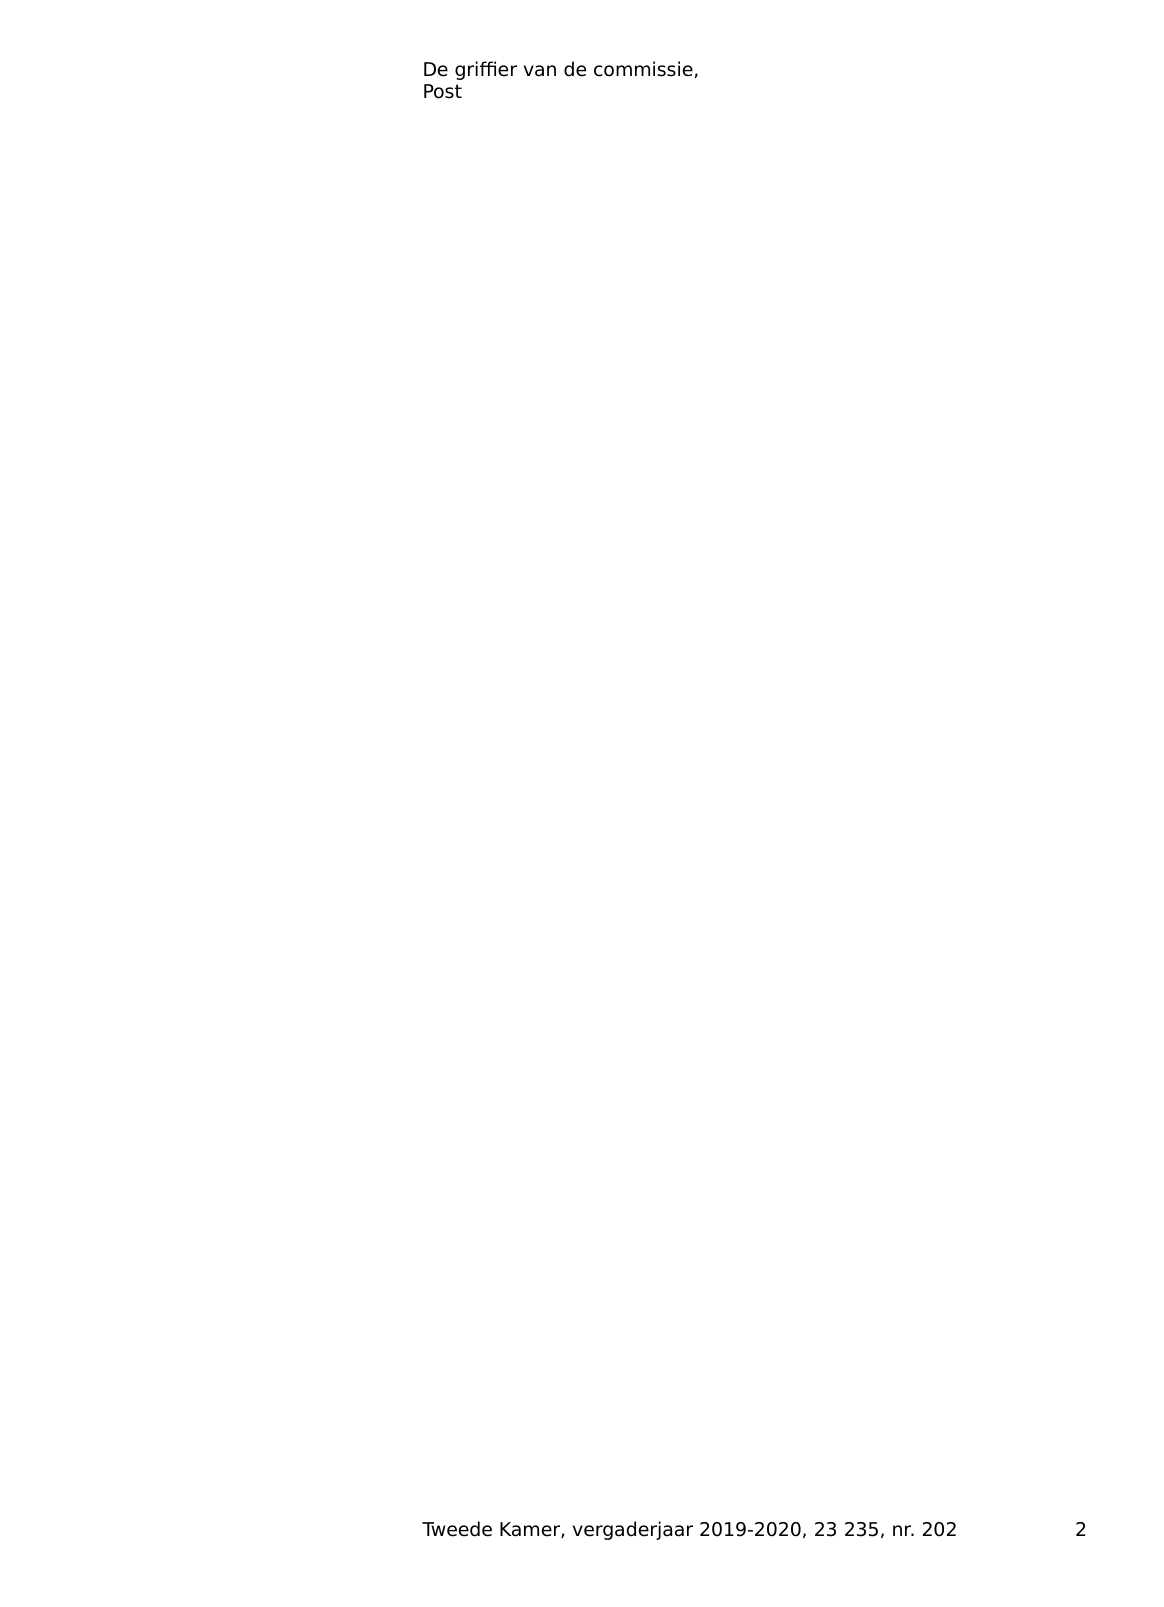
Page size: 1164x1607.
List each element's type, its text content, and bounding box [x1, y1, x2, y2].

text De griffier van de commissie, Post [422, 59, 1087, 103]
